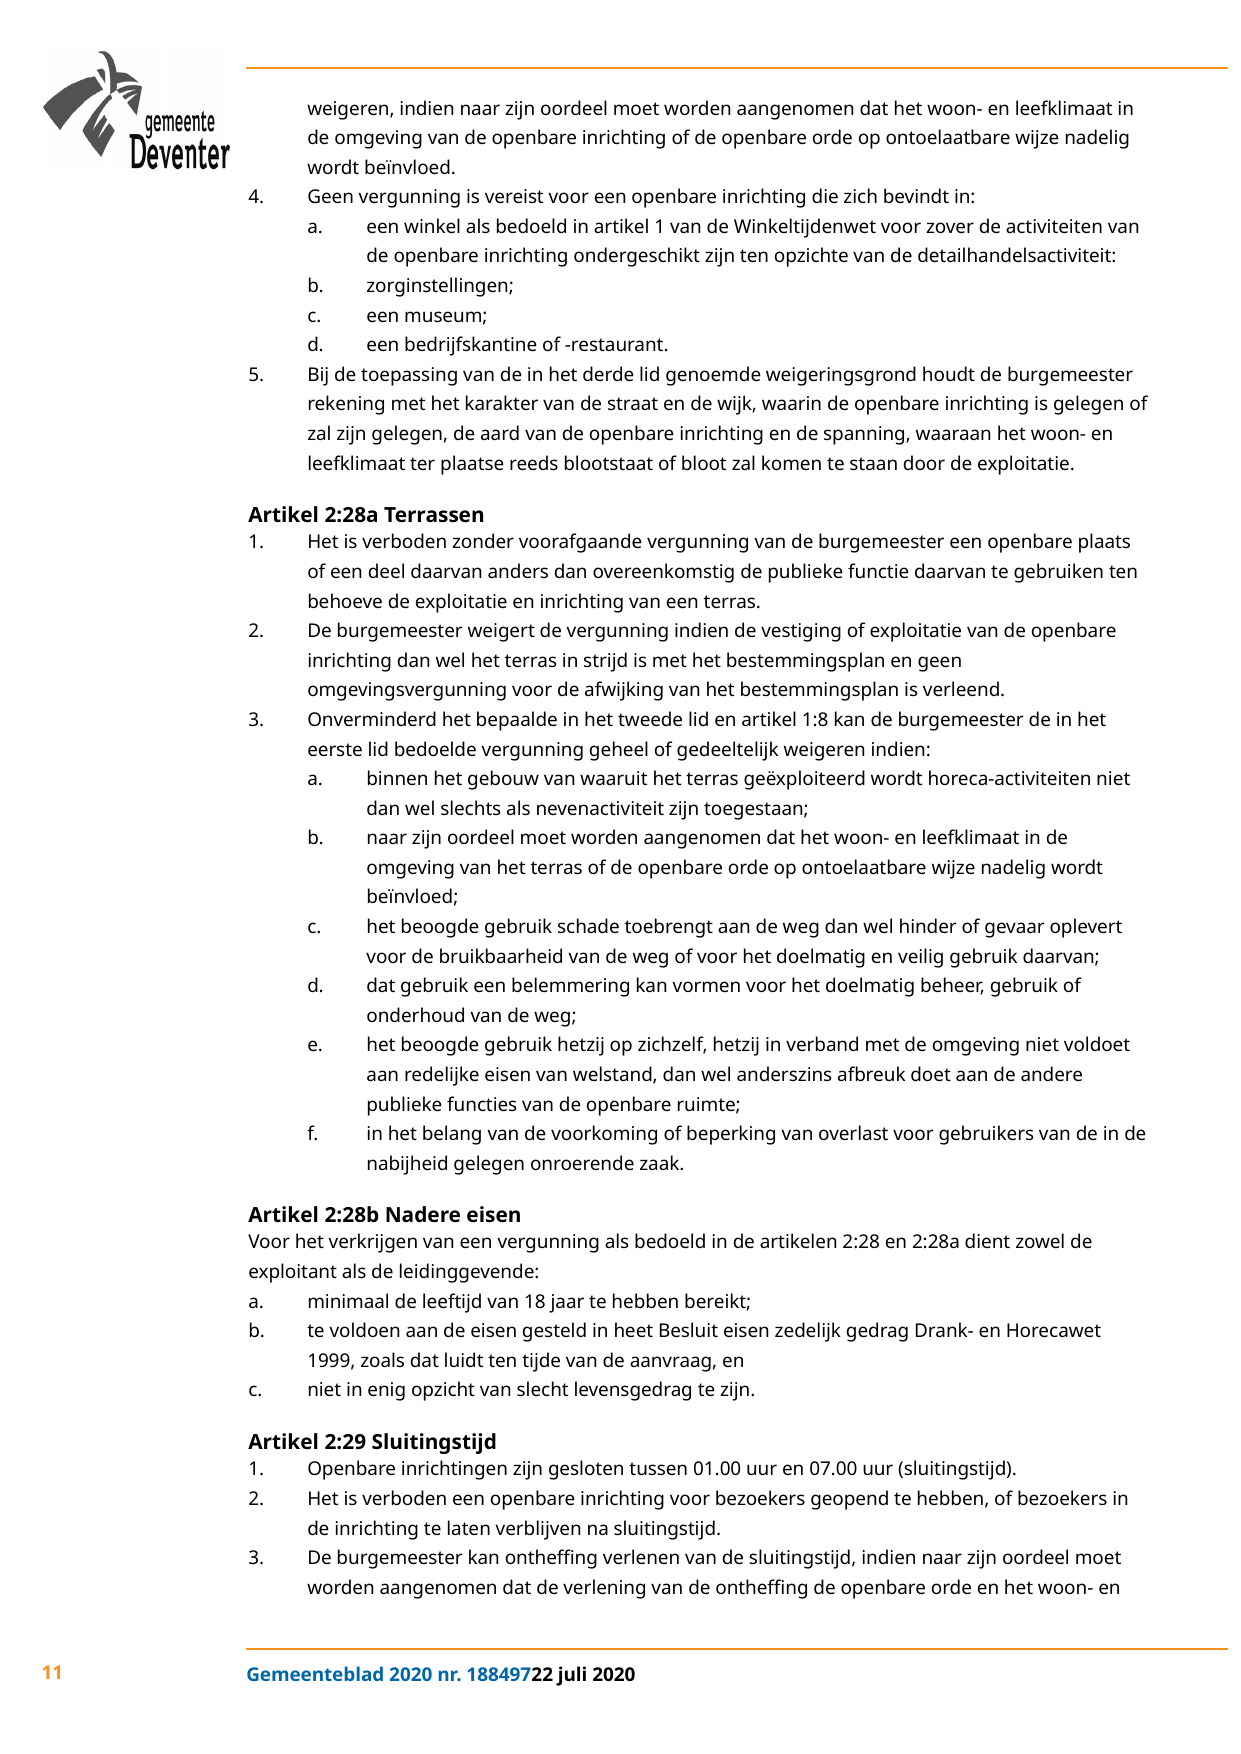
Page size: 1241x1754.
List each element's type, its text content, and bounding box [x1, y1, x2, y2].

text Artikel 2:28b Nadere eisen [248, 1200, 1152, 1229]
list Geen vergunning is vereist voor een openbare inrichting die zich bevindt in: [248, 183, 1152, 209]
list Bij de toepassing van de in het derde lid genoemde weigeringsgrond houdt de burgemeester rekening met het karakter van de straat en de wijk, waarin de openbare inrichting is gelegen of zal zijn gelegen, de aard van de openbare inrichting en de spanning, waaraan het woon- en leefklimaat ter plaatse reeds blootstaat of bloot zal komen te staan door de exploitatie. [248, 361, 1152, 476]
list minimaal de leeftijd van 18 jaar te hebben bereikt; [248, 1288, 1152, 1314]
list een museum; [307, 302, 1152, 328]
picture [41, 47, 231, 172]
list een bedrijfskantine of -restaurant. [307, 331, 1152, 357]
list weigeren, indien naar zijn oordeel moet worden aangenomen dat het woon- en leefklimaat in de omgeving van de openbare inrichting of de openbare orde op ontoelaatbare wijze nadelig wordt beïnvloed. [248, 95, 1152, 180]
text Voor het verkrijgen van een vergunning als bedoeld in de artikelen 2:28 en 2:28a dient zowel de exploitant als de leidinggevende: [248, 1229, 1152, 1284]
list een winkel als bedoeld in artikel 1 van de Winkeltijdenwet voor zover de activiteiten van de openbare inrichting ondergeschikt zijn ten opzichte van de detailhandelsactiviteit: [307, 213, 1152, 268]
list dat gebruik een belemmering kan vormen voor het doelmatig beheer, gebruik of onderhoud van de weg; [307, 972, 1152, 1028]
list te voldoen aan de eisen gesteld in heet Besluit eisen zedelijk gedrag Drank- en Horecawet 1999, zoals dat luidt ten tijde van de aanvraag, en [248, 1317, 1152, 1373]
list zorginstellingen; [307, 272, 1152, 298]
text Artikel 2:28a Terrassen [248, 500, 1152, 529]
list binnen het gebouw van waaruit het terras geëxploiteerd wordt horeca-activiteiten niet dan wel slechts als nevenactiviteit zijn toegestaan; [307, 765, 1152, 821]
list het beoogde gebruik hetzij op zichzelf, hetzij in verband met de omgeving niet voldoet aan redelijke eisen van welstand, dan wel anderszins afbreuk doet aan de andere publieke functies van de openbare ruimte; [307, 1032, 1152, 1116]
list Het is verboden zonder voorafgaande vergunning van de burgemeester een openbare plaats of een deel daarvan anders dan overeenkomstig de publieke functie daarvan te gebruiken ten behoeve de exploitatie en inrichting van een terras. [248, 529, 1152, 613]
list De burgemeester weigert de vergunning indien de vestiging of exploitatie van de openbare inrichting dan wel het terras in strijd is met het bestemmingsplan en geen omgevingsvergunning voor de afwijking van het bestemmingsplan is verleend. [248, 617, 1152, 702]
list naar zijn oordeel moet worden aangenomen dat het woon- en leefklimaat in de omgeving van het terras of de openbare orde op ontoelaatbare wijze nadelig wordt beïnvloed; [307, 824, 1152, 909]
list in het belang van de voorkoming of beperking van overlast voor gebruikers van de in de nabijheid gelegen onroerende zaak. [307, 1120, 1152, 1176]
list Onverminderd het bepaalde in het tweede lid en artikel 1:8 kan de burgemeester de in het eerste lid bedoelde vergunning geheel of gedeeltelijk weigeren indien: [248, 706, 1152, 761]
list De burgemeester kan ontheffing verlenen van de sluitingstijd, indien naar zijn oordeel moet worden aangenomen dat de verlening van de ontheffing de openbare orde en het woon- en [248, 1544, 1152, 1599]
list Het is verboden een openbare inrichting voor bezoekers geopend te hebben, of bezoekers in de inrichting te laten verblijven na sluitingstijd. [248, 1485, 1152, 1540]
text Artikel 2:29 Sluitingstijd [248, 1427, 1152, 1456]
list het beoogde gebruik schade toebrengt aan de weg dan wel hinder of gevaar oplevert voor de bruikbaarheid van de weg of voor het doelmatig en veilig gebruik daarvan; [307, 913, 1152, 968]
list niet in enig opzicht van slecht levensgedrag te zijn. [248, 1377, 1152, 1402]
list Openbare inrichtingen zijn gesloten tussen 01.00 uur en 07.00 uur (sluitingstijd). [248, 1456, 1152, 1481]
